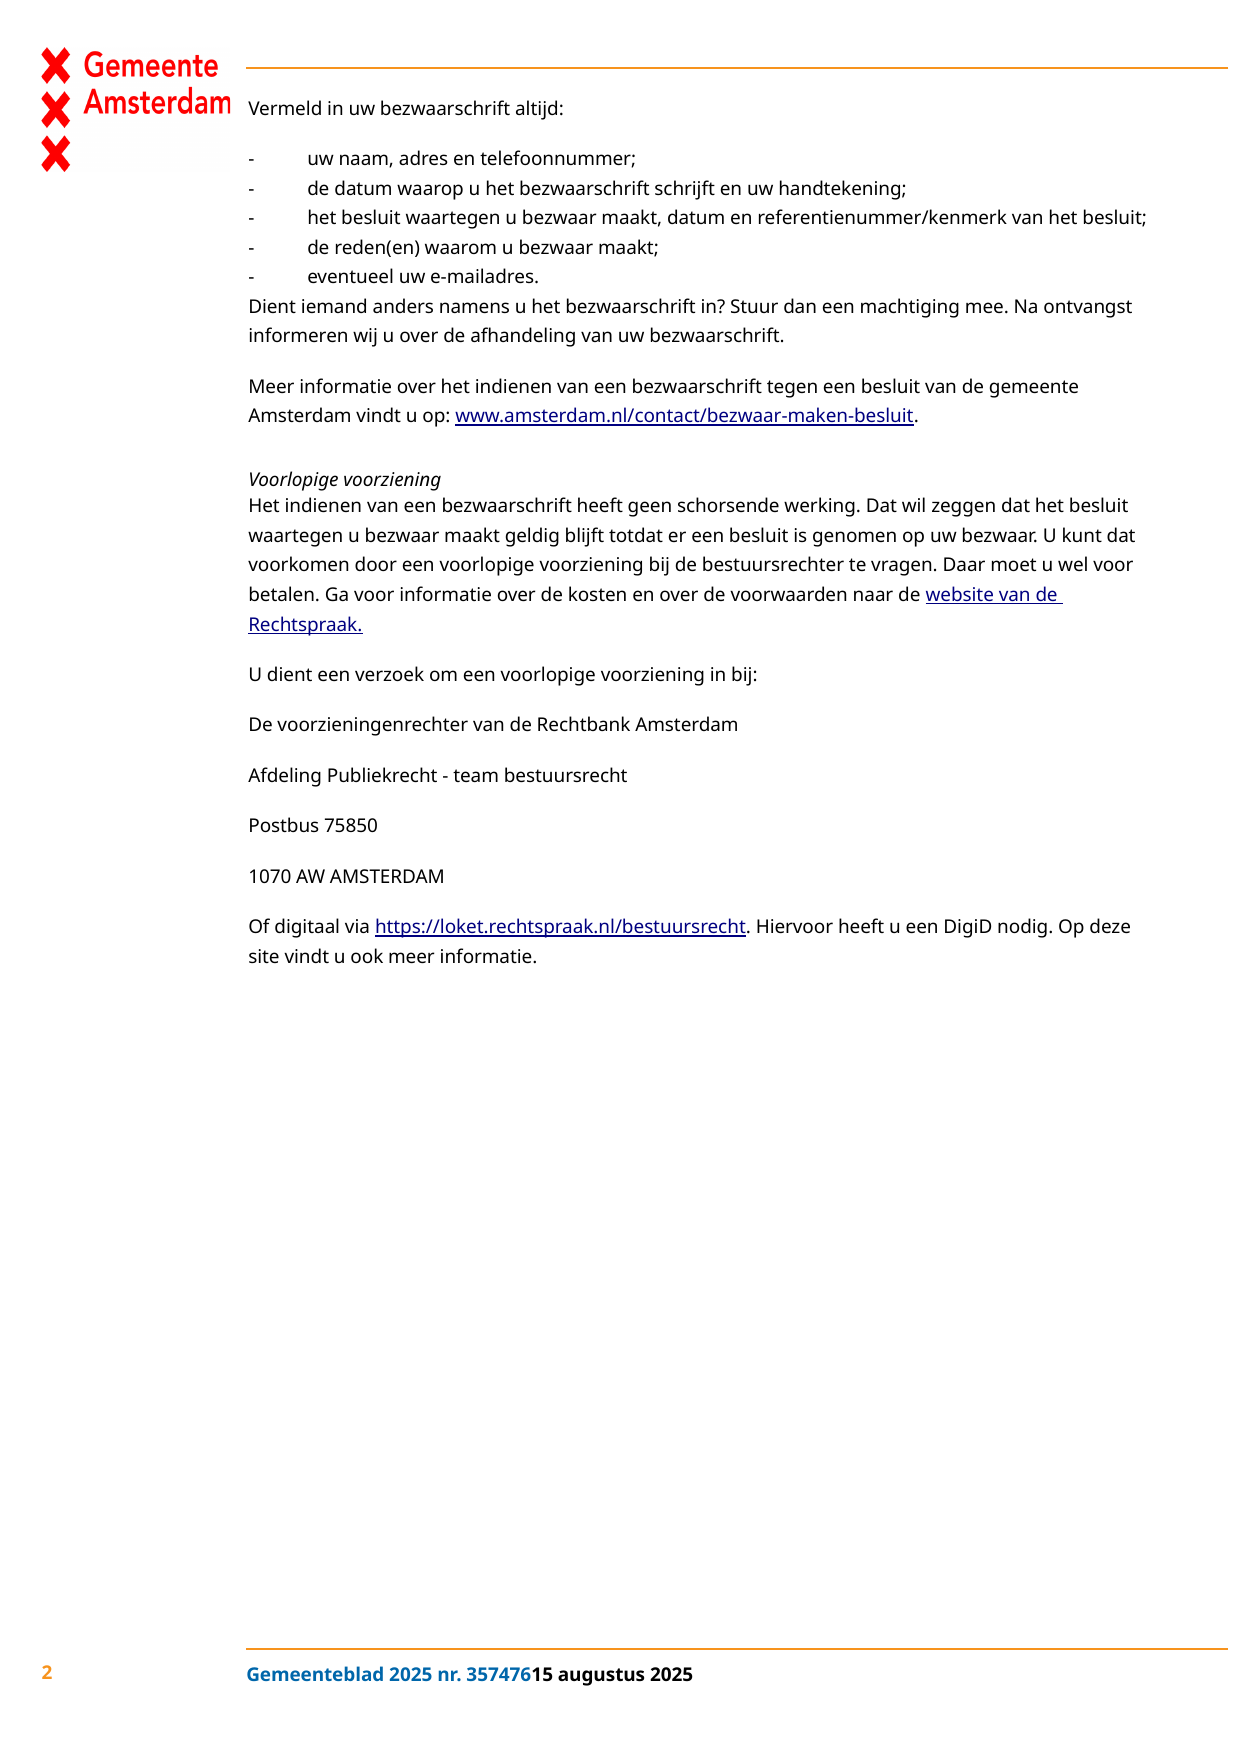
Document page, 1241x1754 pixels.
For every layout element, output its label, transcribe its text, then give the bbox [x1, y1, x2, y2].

text Meer informatie over het indienen van een bezwaarschrift tegen een besluit van de gemeente Amsterdam vindt u op: www.amsterdam.nl/contact/bezwaar-maken-besluit. [248, 373, 1152, 428]
list het besluit waartegen u bezwaar maakt, datum en referentienummer/kenmerk van het besluit; [248, 204, 1152, 230]
text U dient een verzoek om een voorlopige voorziening in bij: [248, 661, 1152, 687]
text Vermeld in uw bezwaarschrift altijd: [248, 95, 1152, 121]
text Of digitaal via https://loket.rechtspraak.nl/bestuursrecht. Hiervoor heeft u een DigiD nodig. Op deze site vindt u ook meer informatie. [248, 913, 1152, 968]
list uw naam, adres en telefoonnummer; [248, 145, 1152, 171]
text De voorzieningenrechter van de Rechtbank Amsterdam [248, 712, 1152, 737]
text Het indienen van een bezwaarschrift heeft geen schorsende werking. Dat wil zeggen dat het besluit waartegen u bezwaar maakt geldig blijft totdat er een besluit is genomen op uw bezwaar. U kunt dat voorkomen door een voorlopige voorziening bij de bestuursrechter te vragen. Daar moet u wel voor betalen. Ga voor informatie over de kosten en over de voorwaarden naar de website van de Rechtspraak. [248, 492, 1152, 636]
list eventueel uw e-mailadres. [248, 263, 1152, 289]
text 1070 AW AMSTERDAM [248, 863, 1152, 888]
text Dient iemand anders namens u het bezwaarschrift in? Stuur dan een machtiging mee. Na ontvangst informeren wij u over de afhandeling van uw bezwaarschrift. [248, 293, 1152, 348]
picture [41, 47, 231, 172]
list de datum waarop u het bezwaarschrift schrijft en uw handtekening; [248, 175, 1152, 201]
text Afdeling Publiekrecht - team bestuursrecht [248, 762, 1152, 788]
text Voorlopige voorziening [248, 467, 1152, 492]
text Postbus 75850 [248, 812, 1152, 838]
list de reden(en) waarom u bezwaar maakt; [248, 234, 1152, 260]
